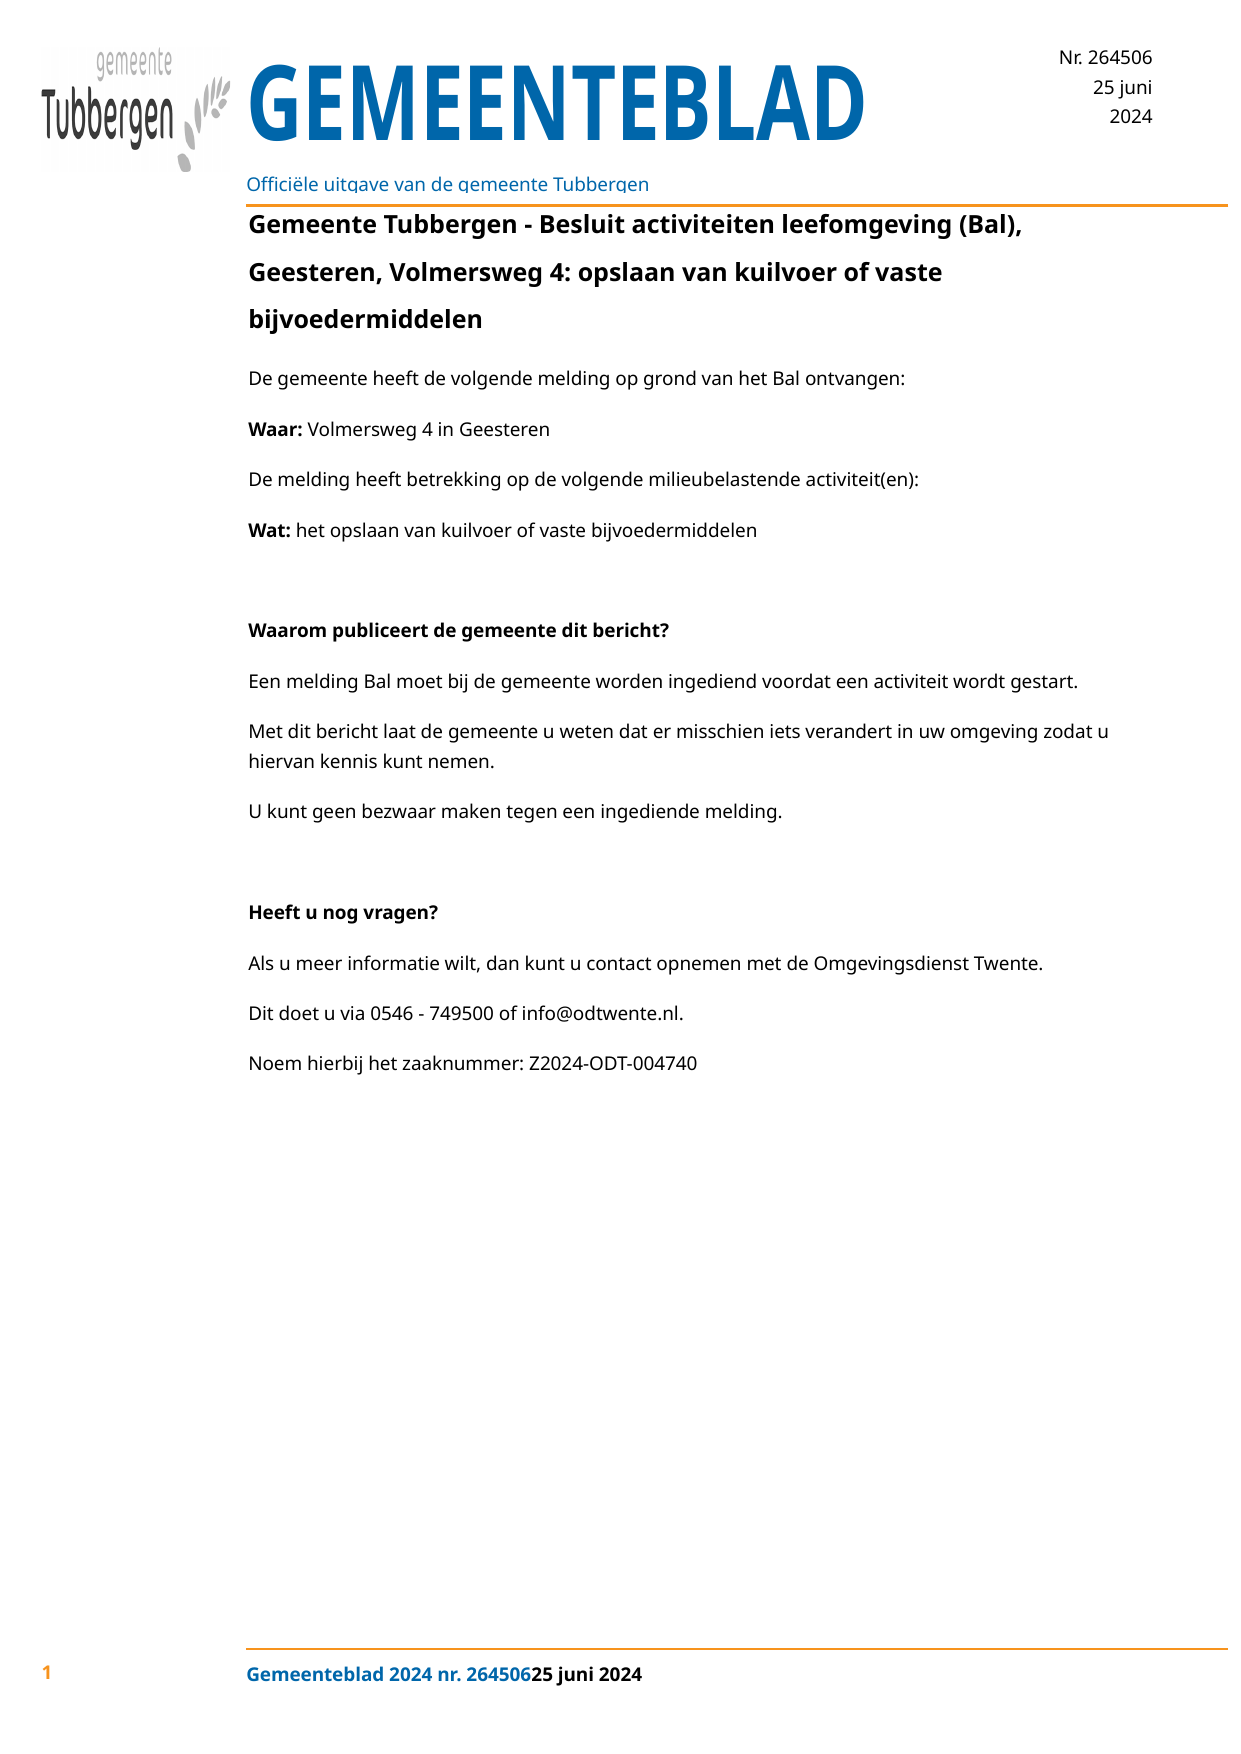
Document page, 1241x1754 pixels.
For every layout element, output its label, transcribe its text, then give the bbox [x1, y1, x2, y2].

text Noem hierbij het zaaknummer: Z2024-ODT-004740 [248, 1051, 1152, 1076]
text U kunt geen bezwaar maken tegen een ingediende melding. [248, 798, 1152, 824]
text De gemeente heeft de volgende melding op grond van het Bal ontvangen: [248, 366, 1152, 391]
text Heeft u nog vragen? [248, 899, 1152, 925]
text Waar: Volmersweg 4 in Geesteren [248, 416, 1152, 442]
text Met dit bericht laat de gemeente u weten dat er misschien iets verandert in uw omgeving zodat u hiervan kennis kunt nemen. [248, 718, 1152, 774]
text Als u meer informatie wilt, dan kunt u contact opnemen met de Omgevingsdienst Twente. [248, 950, 1152, 975]
text Dit doet u via 0546 - 749500 of info@odtwente.nl. [248, 1000, 1152, 1026]
text Wat: het opslaan van kuilvoer of vaste bijvoedermiddelen [248, 517, 1152, 542]
text Waarom publiceert de gemeente dit bericht? [248, 618, 1152, 643]
text De melding heeft betrekking op de volgende milieubelastende activiteit(en): [248, 466, 1152, 492]
text Gemeente Tubbergen - Besluit activiteiten leefomgeving (Bal), Geesteren, Volmersweg 4: opslaan van kuilvoer of vaste bijvoedermiddelen [248, 207, 1152, 336]
text Een melding Bal moet bij de gemeente worden ingediend voordat een activiteit wordt gestart. [248, 668, 1152, 694]
picture [41, 47, 231, 172]
